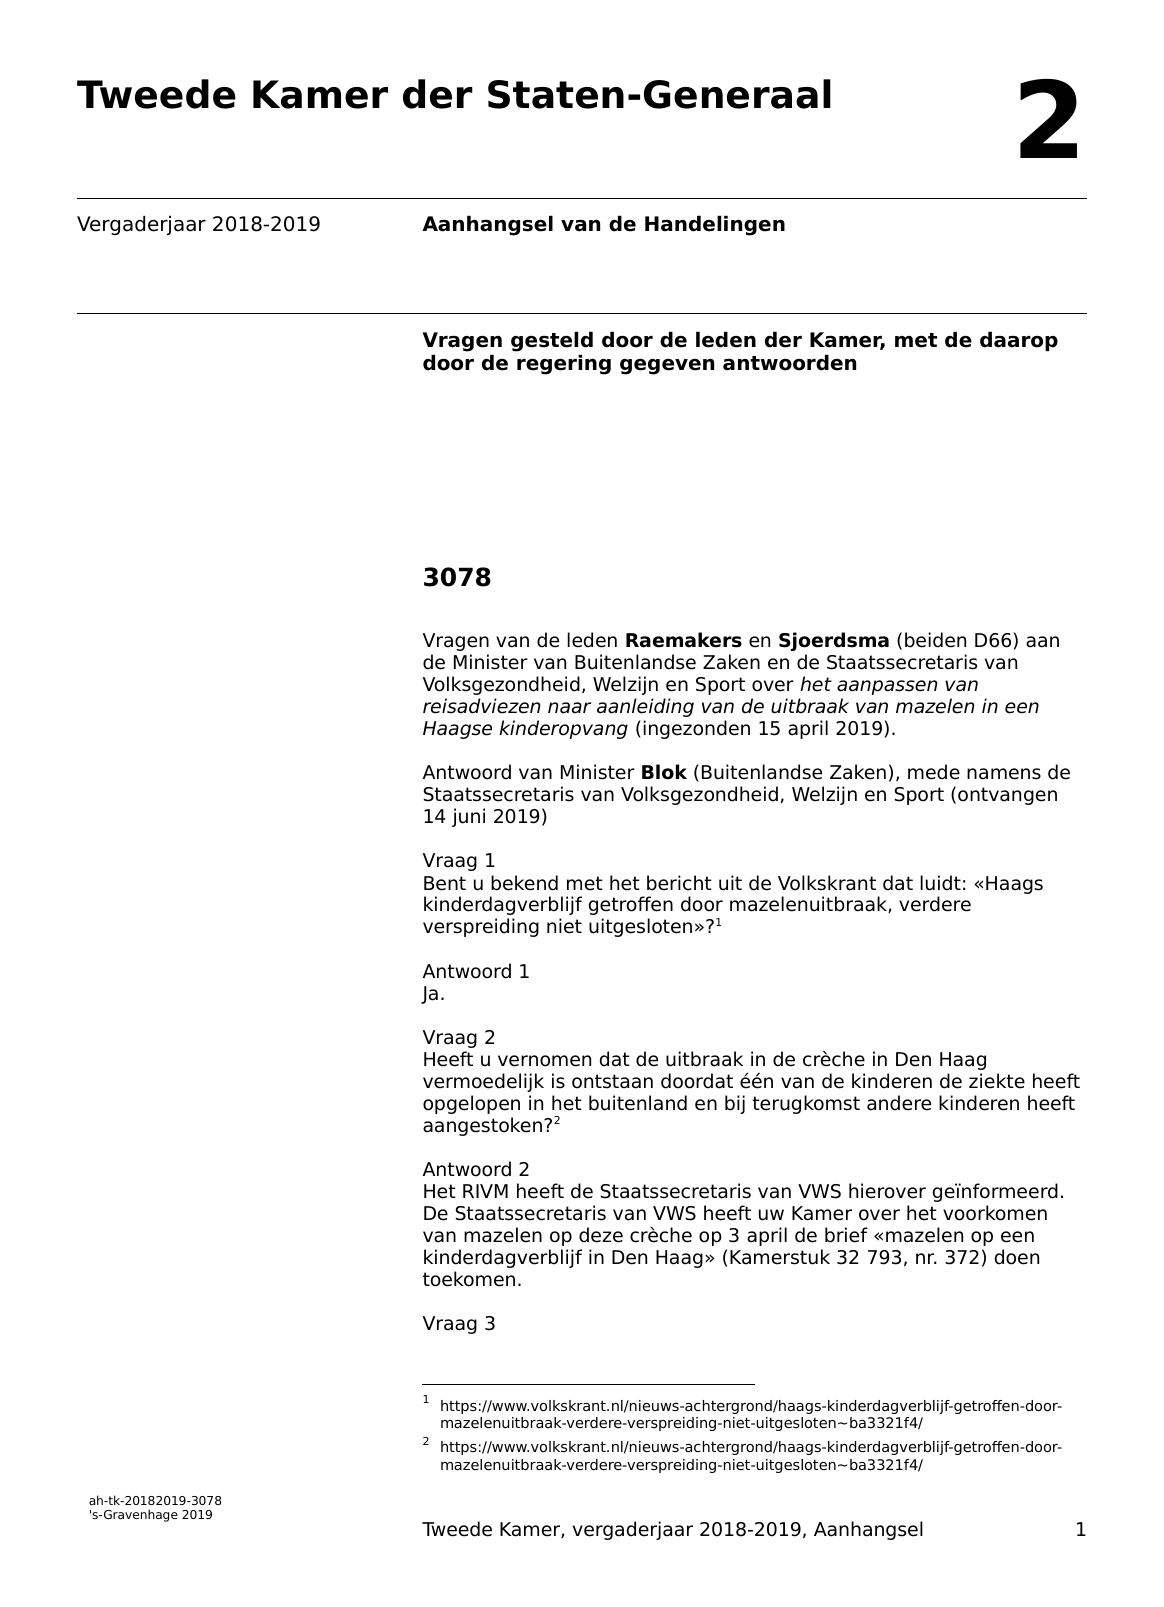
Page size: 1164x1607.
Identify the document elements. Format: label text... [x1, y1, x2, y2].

text Antwoord 1 [422, 961, 1087, 982]
text Ja. [422, 982, 1087, 1004]
table_cell Vragen gesteld door de leden der Kamer, met de daarop door de regering gegeven antwoorden [422, 314, 1087, 375]
text https://www.volkskrant.nl/nieuws-achtergrond/haags-kinderdagverblijf-getroffen-door-mazelenuitbraak-verdere-verspreiding-niet-uitgesloten~ba3321f4/ [422, 1393, 1087, 1432]
text Vraag 2 [422, 1027, 1087, 1049]
table_cell [77, 314, 422, 375]
text Vragen van de leden Raemakers en Sjoerdsma (beiden D66) aan de Minister van Buitenlandse Zaken en de Staatssecretaris van Volksgezondheid, Welzijn en Sport over het aanpassen van reisadviezen naar aanleiding van de uitbraak van mazelen in een Haagse kinderopvang (ingezonden 15 april 2019). [422, 630, 1087, 740]
text 's-Gravenhage 2019 [88, 1508, 323, 1522]
table_header 2 [886, 59, 1087, 198]
text Antwoord 2 [422, 1159, 1087, 1181]
text ah-tk-20182019-3078 [88, 1494, 323, 1508]
table_cell Aanhangsel van de Handelingen [422, 199, 1087, 313]
text Antwoord van Minister Blok (Buitenlandse Zaken), mede namens de Staatssecretaris van Volksgezondheid, Welzijn en Sport (ontvangen 14 juni 2019) [422, 762, 1087, 828]
text Vraag 3 [422, 1313, 1087, 1335]
table_cell Vergaderjaar 2018-2019 [77, 199, 422, 313]
text https://www.volkskrant.nl/nieuws-achtergrond/haags-kinderdagverblijf-getroffen-door-mazelenuitbraak-verdere-verspreiding-niet-uitgesloten~ba3321f4/ [422, 1435, 1087, 1474]
text Bent u bekend met het bericht uit de Volkskrant dat luidt: «Haags kinderdagverblijf getroffen door mazelenuitbraak, verdere verspreiding niet uitgesloten»? [422, 872, 1087, 938]
text Vraag 1 [422, 850, 1087, 872]
text Het RIVM heeft de Staatssecretaris van VWS hierover geïnformeerd. De Staatssecretaris van VWS heeft uw Kamer over het voorkomen van mazelen op deze crèche op 3 april de brief «mazelen op een kinderdagverblijf in Den Haag» (Kamerstuk 32 793, nr. 372) doen toekomen. [422, 1181, 1087, 1291]
text Heeft u vernomen dat de uitbraak in de crèche in Den Haag vermoedelijk is ontstaan doordat één van de kinderen de ziekte heeft opgelopen in het buitenland en bij terugkomst andere kinderen heeft aangestoken? [422, 1049, 1087, 1137]
table_header Tweede Kamer der Staten-Generaal [77, 59, 886, 198]
text 3078 [422, 563, 1087, 592]
